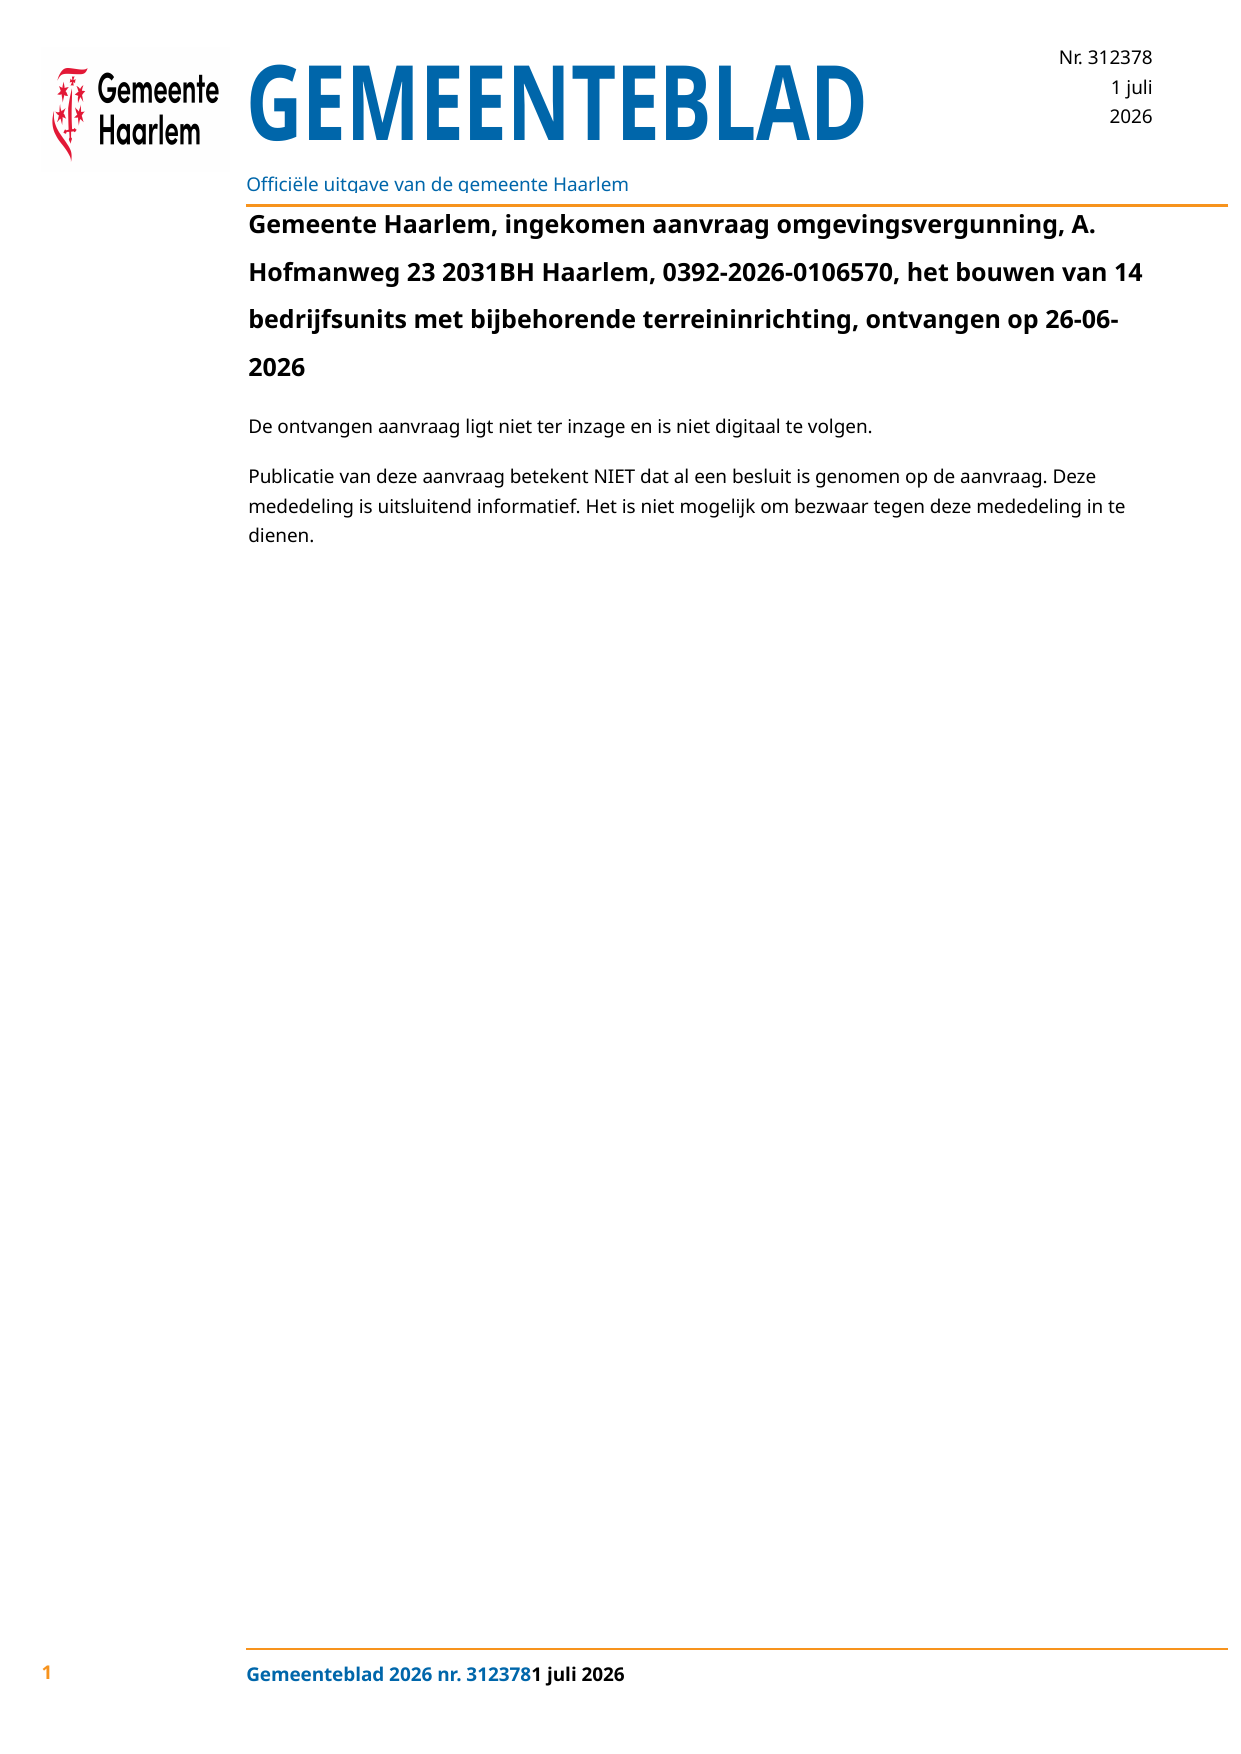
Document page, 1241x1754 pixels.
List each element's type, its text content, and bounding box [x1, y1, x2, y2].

text Gemeente Haarlem, ingekomen aanvraag omgevingsvergunning, A. Hofmanweg 23 2031BH Haarlem, 0392-2026-0106570, het bouwen van 14 bedrijfsunits met bijbehorende terreininrichting, ontvangen op 26-06-2026 [248, 207, 1152, 384]
text De ontvangen aanvraag ligt niet ter inzage en is niet digitaal te volgen. [248, 413, 1152, 439]
text Publicatie van deze aanvraag betekent NIET dat al een besluit is genomen op de aanvraag. Deze mededeling is uitsluitend informatief. Het is niet mogelijk om bezwaar tegen deze mededeling in te dienen. [248, 463, 1152, 548]
picture [41, 47, 231, 172]
